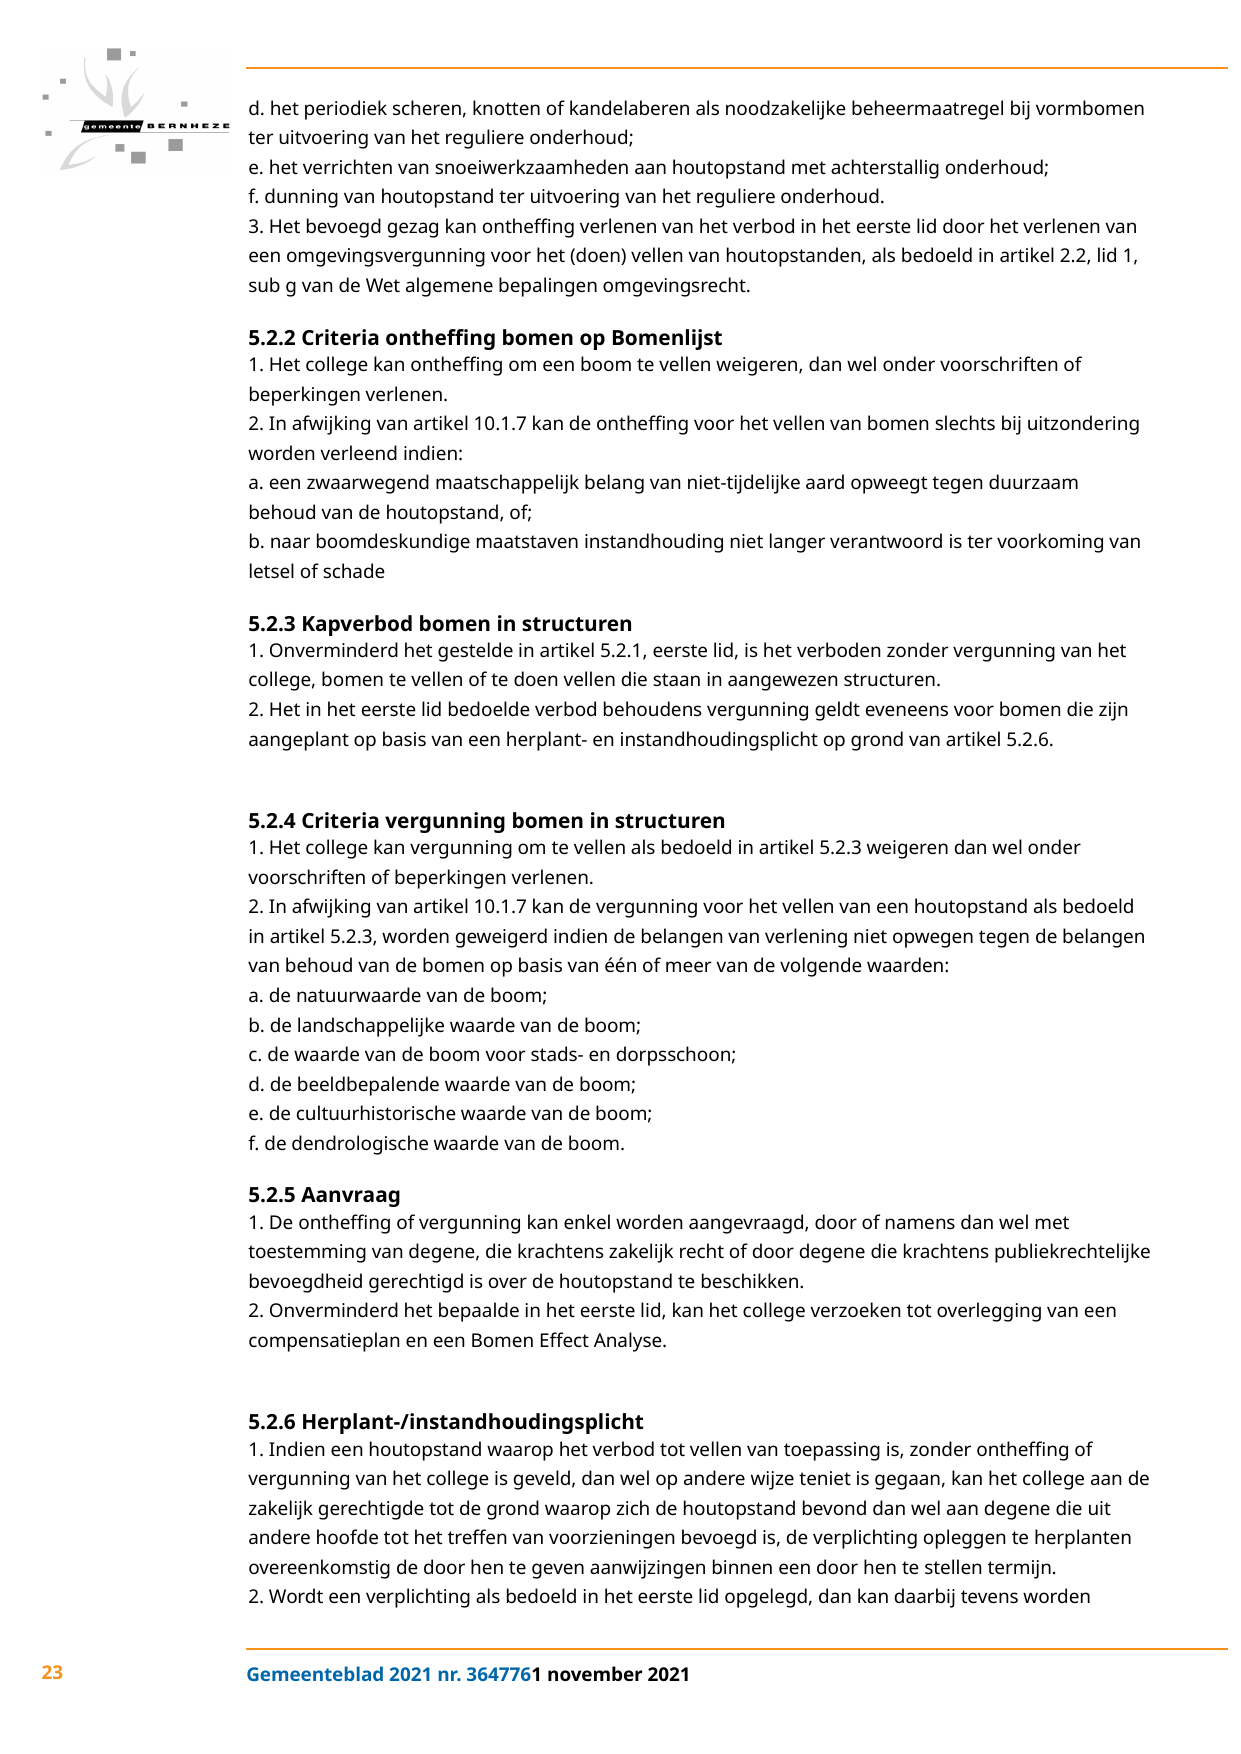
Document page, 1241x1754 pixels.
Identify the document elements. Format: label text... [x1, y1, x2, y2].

text 1. Het college kan vergunning om te vellen als bedoeld in artikel 5.2.3 weigeren dan wel onder voorschriften of beperkingen verlenen. [248, 834, 1152, 889]
text 2. In afwijking van artikel 10.1.7 kan de ontheffing voor het vellen van bomen slechts bij uitzondering worden verleend indien: [248, 410, 1152, 466]
text 2. Onverminderd het bepaalde in het eerste lid, kan het college verzoeken tot overlegging van een compensatieplan en een Bomen Effect Analyse. [248, 1298, 1152, 1353]
text f. dunning van houtopstand ter uitvoering van het reguliere onderhoud. [248, 183, 1152, 209]
text 2. Het in het eerste lid bedoelde verbod behoudens vergunning geldt eveneens voor bomen die zijn aangeplant op basis van een herplant- en instandhoudingsplicht op grond van artikel 5.2.6. [248, 696, 1152, 752]
text b. naar boomdeskundige maatstaven instandhouding niet langer verantwoord is ter voorkoming van letsel of schade [248, 529, 1152, 584]
text 5.2.3 Kapverbod bomen in structuren [248, 609, 1152, 637]
text b. de landschappelijke waarde van de boom; [248, 1012, 1152, 1037]
text f. de dendrologische waarde van de boom. [248, 1130, 1152, 1156]
text e. de cultuurhistorische waarde van de boom; [248, 1101, 1152, 1126]
text e. het verrichten van snoeiwerkzaamheden aan houtopstand met achterstallig onderhoud; [248, 154, 1152, 180]
text 2. In afwijking van artikel 10.1.7 kan de vergunning voor het vellen van een houtopstand als bedoeld in artikel 5.2.3, worden geweigerd indien de belangen van verlening niet opwegen tegen de belangen van behoud van de bomen op basis van één of meer van de volgende waarden: [248, 893, 1152, 978]
text 5.2.4 Criteria vergunning bomen in structuren [248, 806, 1152, 834]
text a. een zwaarwegend maatschappelijk belang van niet-tijdelijke aard opweegt tegen duurzaam behoud van de houtopstand, of; [248, 469, 1152, 525]
text 1. Indien een houtopstand waarop het verbod tot vellen van toepassing is, zonder ontheffing of vergunning van het college is geveld, dan wel op andere wijze teniet is gegaan, kan het college aan de zakelijk gerechtigde tot de grond waarop zich de houtopstand bevond dan wel aan degene die uit andere hoofde tot het treffen van voorzieningen bevoegd is, de verplichting opleggen te herplanten overeenkomstig de door hen te geven aanwijzingen binnen een door hen te stellen termijn. [248, 1436, 1152, 1580]
text a. de natuurwaarde van de boom; [248, 982, 1152, 1008]
text d. het periodiek scheren, knotten of kandelaberen als noodzakelijke beheermaatregel bij vormbomen ter uitvoering van het reguliere onderhoud; [248, 95, 1152, 150]
text 1. De ontheffing of vergunning kan enkel worden aangevraagd, door of namens dan wel met toestemming van degene, die krachtens zakelijk recht of door degene die krachtens publiekrechtelijke bevoegdheid gerechtigd is over de houtopstand te beschikken. [248, 1209, 1152, 1294]
text d. de beeldbepalende waarde van de boom; [248, 1071, 1152, 1097]
text 5.2.6 Herplant-/instandhoudingsplicht [248, 1407, 1152, 1436]
text 5.2.2 Criteria ontheffing bomen op Bomenlijst [248, 323, 1152, 351]
text 1. Onverminderd het gestelde in artikel 5.2.1, eerste lid, is het verboden zonder vergunning van het college, bomen te vellen of te doen vellen die staan in aangewezen structuren. [248, 637, 1152, 692]
text 2. Wordt een verplichting als bedoeld in het eerste lid opgelegd, dan kan daarbij tevens worden [248, 1584, 1152, 1609]
picture [41, 47, 231, 172]
text c. de waarde van de boom voor stads- en dorpsschoon; [248, 1041, 1152, 1067]
text 3. Het bevoegd gezag kan ontheffing verlenen van het verbod in het eerste lid door het verlenen van een omgevingsvergunning voor het (doen) vellen van houtopstanden, als bedoeld in artikel 2.2, lid 1, sub g van de Wet algemene bepalingen omgevingsrecht. [248, 213, 1152, 298]
text 5.2.5 Aanvraag [248, 1181, 1152, 1209]
text 1. Het college kan ontheffing om een boom te vellen weigeren, dan wel onder voorschriften of beperkingen verlenen. [248, 351, 1152, 406]
